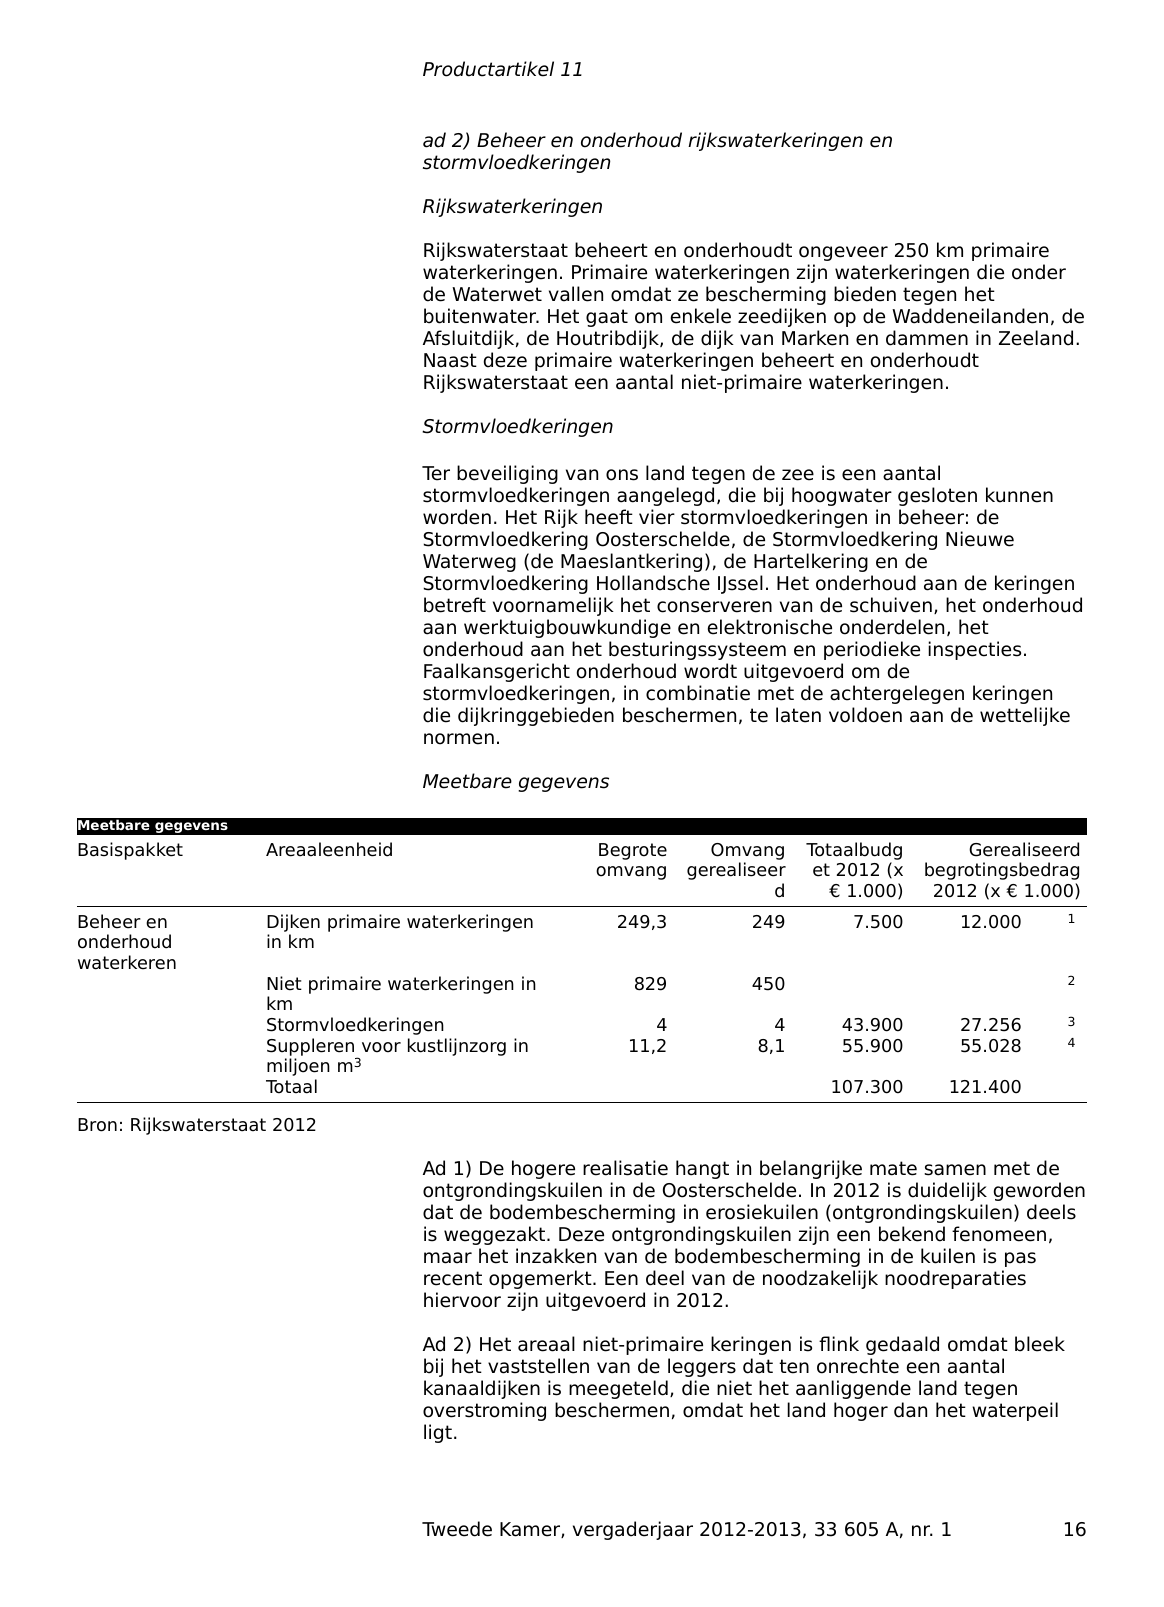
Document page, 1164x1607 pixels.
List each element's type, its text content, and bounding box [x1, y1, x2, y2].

table_cell Totaal [260, 1077, 555, 1102]
subtitle Stormvloedkeringen [422, 416, 1087, 438]
table_cell Beheer en onderhoud waterkeren [77, 907, 260, 974]
table_cell 27.256 [909, 1015, 1027, 1036]
table_cell [1028, 1077, 1087, 1102]
text Ter beveiliging van ons land tegen de zee is een aantal stormvloedkeringen aangelegd, die bij hoogwater gesloten kunnen worden. Het Rijk heeft vier stormvloedkeringen in beheer: de Stormvloedkering Oosterschelde, de Stormvloedkering Nieuwe Waterweg (de Maeslantkering), de Hartelkering en de Stormvloedkering Hollandsche IJssel. Het onderhoud aan de keringen betreft voornamelijk het conserveren van de schuiven, het onderhoud aan werktuigbouwkundige en elektronische onderdelen, het onderhoud aan het besturingssysteem en periodieke inspecties. Faalkansgericht onderhoud wordt uitgevoerd om de stormvloedkeringen, in combinatie met de achtergelegen keringen die dijkringgebieden beschermen, te laten voldoen aan de wettelijke normen. [422, 463, 1087, 749]
subtitle Meetbare gegevens [422, 771, 1087, 793]
table_cell Dijken primaire waterkeringen in km [260, 907, 555, 974]
table_cell 43.900 [791, 1015, 909, 1036]
table_cell Omvang gerealiseerd [673, 835, 791, 906]
table_cell 249,3 [555, 907, 673, 974]
table_cell 4 [555, 1015, 673, 1036]
subtitle Rijkswaterkeringen [422, 196, 1087, 218]
table_cell 829 [555, 974, 673, 1015]
subtitle ad 2) Beheer en onderhoud rijkswaterkeringen en stormvloedkeringen [422, 130, 1087, 174]
table_header Meetbare gegevens [77, 818, 1087, 834]
table_cell Stormvloedkeringen [260, 1015, 555, 1036]
table_cell Totaalbudget 2012 (x € 1.000) [791, 835, 909, 906]
table_cell 107.300 [791, 1077, 909, 1102]
table_cell 1 [1028, 907, 1087, 974]
table_cell [77, 974, 260, 1015]
table_cell Basispakket [77, 835, 260, 906]
text Ad 1) De hogere realisatie hangt in belangrijke mate samen met de ontgrondingskuilen in de Oosterschelde. In 2012 is duidelijk geworden dat de bodembescherming in erosiekuilen (ontgrondingskuilen) deels is weggezakt. Deze ontgrondingskuilen zijn een bekend fenomeen, maar het inzakken van de bodembescherming in de kuilen is pas recent opgemerkt. Een deel van de noodzakelijk noodreparaties hiervoor zijn uitgevoerd in 2012. [422, 1158, 1087, 1312]
table_cell 11,2 [555, 1036, 673, 1077]
table_cell [909, 974, 1027, 1015]
table_cell [791, 974, 909, 1015]
table_cell 55.900 [791, 1036, 909, 1077]
table_cell Suppleren voor kustlijnzorg in miljoen m3 [260, 1036, 555, 1077]
table_cell Begrote omvang [555, 835, 673, 906]
table_cell Areaaleenheid [260, 835, 555, 906]
table_cell 7.500 [791, 907, 909, 974]
table_cell Niet primaire waterkeringen in km [260, 974, 555, 1015]
table_cell [555, 1077, 673, 1102]
table_cell 4 [673, 1015, 791, 1036]
text Rijkswaterstaat beheert en onderhoudt ongeveer 250 km primaire waterkeringen. Primaire waterkeringen zijn waterkeringen die onder de Waterwet vallen omdat ze bescherming bieden tegen het buitenwater. Het gaat om enkele zeedijken op de Waddeneilanden, de Afsluitdijk, de Houtribdijk, de dijk van Marken en dammen in Zeeland. Naast deze primaire waterkeringen beheert en onderhoudt Rijkswaterstaat een aantal niet-primaire waterkeringen. [422, 240, 1087, 394]
table_cell 450 [673, 974, 791, 1015]
table_cell [77, 1077, 260, 1102]
table_cell 8,1 [673, 1036, 791, 1077]
table_cell 249 [673, 907, 791, 974]
table_cell 121.400 [909, 1077, 1027, 1102]
table_cell 12.000 [909, 907, 1027, 974]
table_cell Gerealiseerd begrotingsbedrag 2012 (x € 1.000) [909, 835, 1087, 906]
table_cell Bron: Rijkswaterstaat 2012 [77, 1103, 1087, 1136]
text Ad 2) Het areaal niet-primaire keringen is flink gedaald omdat bleek bij het vaststellen van de leggers dat ten onrechte een aantal kanaaldijken is meegeteld, die niet het aanliggende land tegen overstroming beschermen, omdat het land hoger dan het waterpeil ligt. [422, 1334, 1087, 1444]
table_cell 55.028 [909, 1036, 1027, 1077]
table_cell [673, 1077, 791, 1102]
table_cell [77, 1015, 260, 1036]
table_cell [77, 1036, 260, 1077]
table_cell 2 [1028, 974, 1087, 1015]
table_cell 3 [1028, 1015, 1087, 1036]
table_cell 4 [1028, 1036, 1087, 1077]
